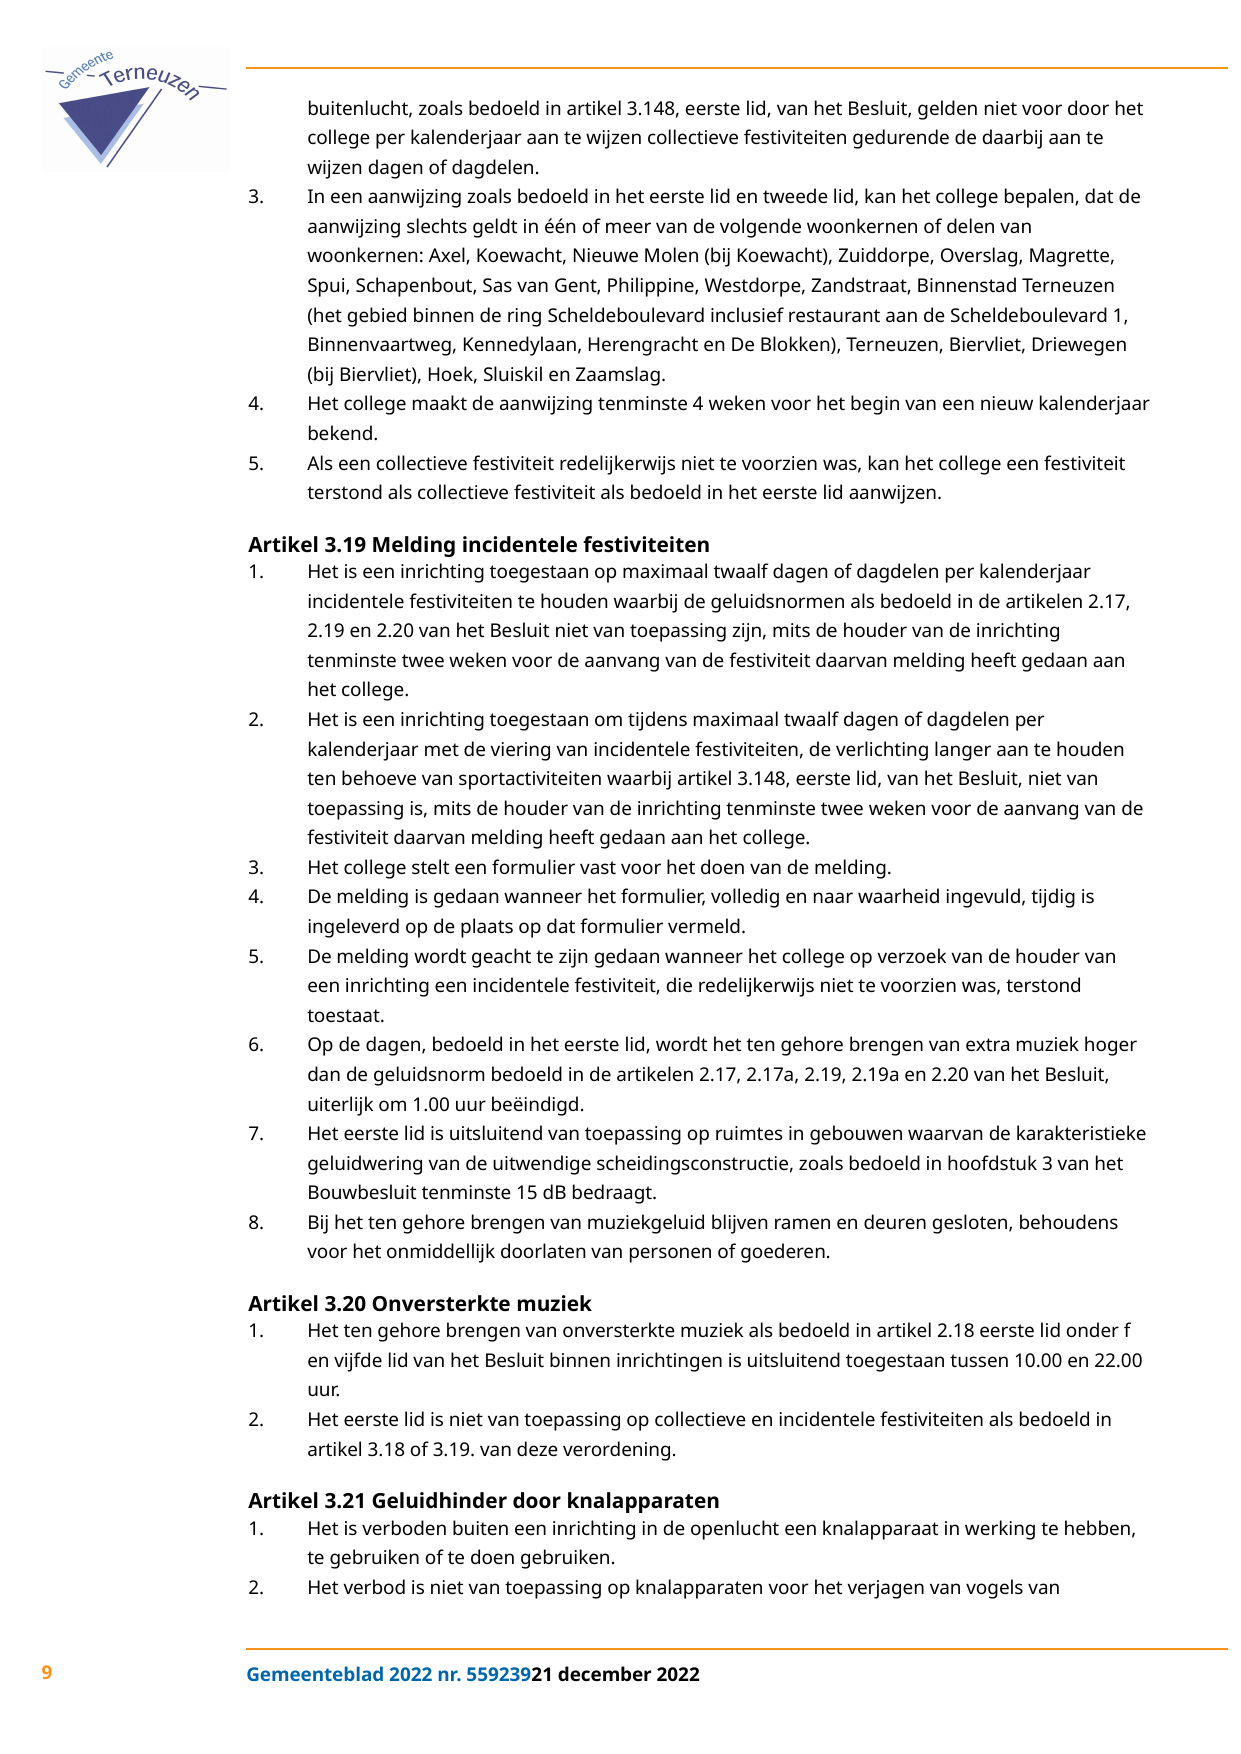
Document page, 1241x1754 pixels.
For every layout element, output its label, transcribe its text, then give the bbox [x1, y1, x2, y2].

text Artikel 3.21 Geluidhinder door knalapparaten [248, 1486, 1152, 1515]
list In een aanwijzing zoals bedoeld in het eerste lid en tweede lid, kan het college bepalen, dat de aanwijzing slechts geldt in één of meer van de volgende woonkernen of delen van woonkernen: Axel, Koewacht, Nieuwe Molen (bij Koewacht), Zuiddorpe, Overslag, Magrette, Spui, Schapenbout, Sas van Gent, Philippine, Westdorpe, Zandstraat, Binnenstad Terneuzen (het gebied binnen de ring Scheldeboulevard inclusief restaurant aan de Scheldeboulevard 1, Binnenvaartweg, Kennedylaan, Herengracht en De Blokken), Terneuzen, Biervliet, Driewegen (bij Biervliet), Hoek, Sluiskil en Zaamslag. [248, 183, 1152, 387]
list Bij het ten gehore brengen van muziekgeluid blijven ramen en deuren gesloten, behoudens voor het onmiddellijk doorlaten van personen of goederen. [248, 1209, 1152, 1264]
list De melding is gedaan wanneer het formulier, volledig en naar waarheid ingevuld, tijdig is ingeleverd op de plaats op dat formulier vermeld. [248, 884, 1152, 939]
list Het is verboden buiten een inrichting in de openlucht een knalapparaat in werking te hebben, te gebruiken of te doen gebruiken. [248, 1515, 1152, 1570]
list buitenlucht, zoals bedoeld in artikel 3.148, eerste lid, van het Besluit, gelden niet voor door het college per kalenderjaar aan te wijzen collectieve festiviteiten gedurende de daarbij aan te wijzen dagen of dagdelen. [248, 95, 1152, 180]
list Het verbod is niet van toepassing op knalapparaten voor het verjagen van vogels van [248, 1574, 1152, 1599]
list Het eerste lid is niet van toepassing op collectieve en incidentele festiviteiten als bedoeld in artikel 3.18 of 3.19. van deze verordening. [248, 1406, 1152, 1462]
list Op de dagen, bedoeld in het eerste lid, wordt het ten gehore brengen van extra muziek hoger dan de geluidsnorm bedoeld in de artikelen 2.17, 2.17a, 2.19, 2.19a en 2.20 van het Besluit, uiterlijk om 1.00 uur beëindigd. [248, 1032, 1152, 1116]
text Artikel 3.20 Onversterkte muziek [248, 1289, 1152, 1317]
list Het is een inrichting toegestaan om tijdens maximaal twaalf dagen of dagdelen per kalenderjaar met de viering van incidentele festiviteiten, de verlichting langer aan te houden ten behoeve van sportactiviteiten waarbij artikel 3.148, eerste lid, van het Besluit, niet van toepassing is, mits de houder van de inrichting tenminste twee weken voor de aanvang van de festiviteit daarvan melding heeft gedaan aan het college. [248, 706, 1152, 850]
picture [41, 47, 231, 172]
text Artikel 3.19 Melding incidentele festiviteiten [248, 530, 1152, 558]
list De melding wordt geacht te zijn gedaan wanneer het college op verzoek van de houder van een inrichting een incidentele festiviteit, die redelijkerwijs niet te voorzien was, terstond toestaat. [248, 943, 1152, 1028]
list Het college maakt de aanwijzing tenminste 4 weken voor het begin van een nieuw kalenderjaar bekend. [248, 391, 1152, 446]
list Het eerste lid is uitsluitend van toepassing op ruimtes in gebouwen waarvan de karakteristieke geluidwering van de uitwendige scheidingsconstructie, zoals bedoeld in hoofdstuk 3 van het Bouwbesluit tenminste 15 dB bedraagt. [248, 1120, 1152, 1205]
list Het is een inrichting toegestaan op maximaal twaalf dagen of dagdelen per kalenderjaar incidentele festiviteiten te houden waarbij de geluidsnormen als bedoeld in de artikelen 2.17, 2.19 en 2.20 van het Besluit niet van toepassing zijn, mits de houder van de inrichting tenminste twee weken voor de aanvang van de festiviteit daarvan melding heeft gedaan aan het college. [248, 558, 1152, 702]
list Als een collectieve festiviteit redelijkerwijs niet te voorzien was, kan het college een festiviteit terstond als collectieve festiviteit als bedoeld in het eerste lid aanwijzen. [248, 450, 1152, 505]
list Het ten gehore brengen van onversterkte muziek als bedoeld in artikel 2.18 eerste lid onder f en vijfde lid van het Besluit binnen inrichtingen is uitsluitend toegestaan tussen 10.00 en 22.00 uur. [248, 1317, 1152, 1402]
list Het college stelt een formulier vast voor het doen van de melding. [248, 854, 1152, 880]
